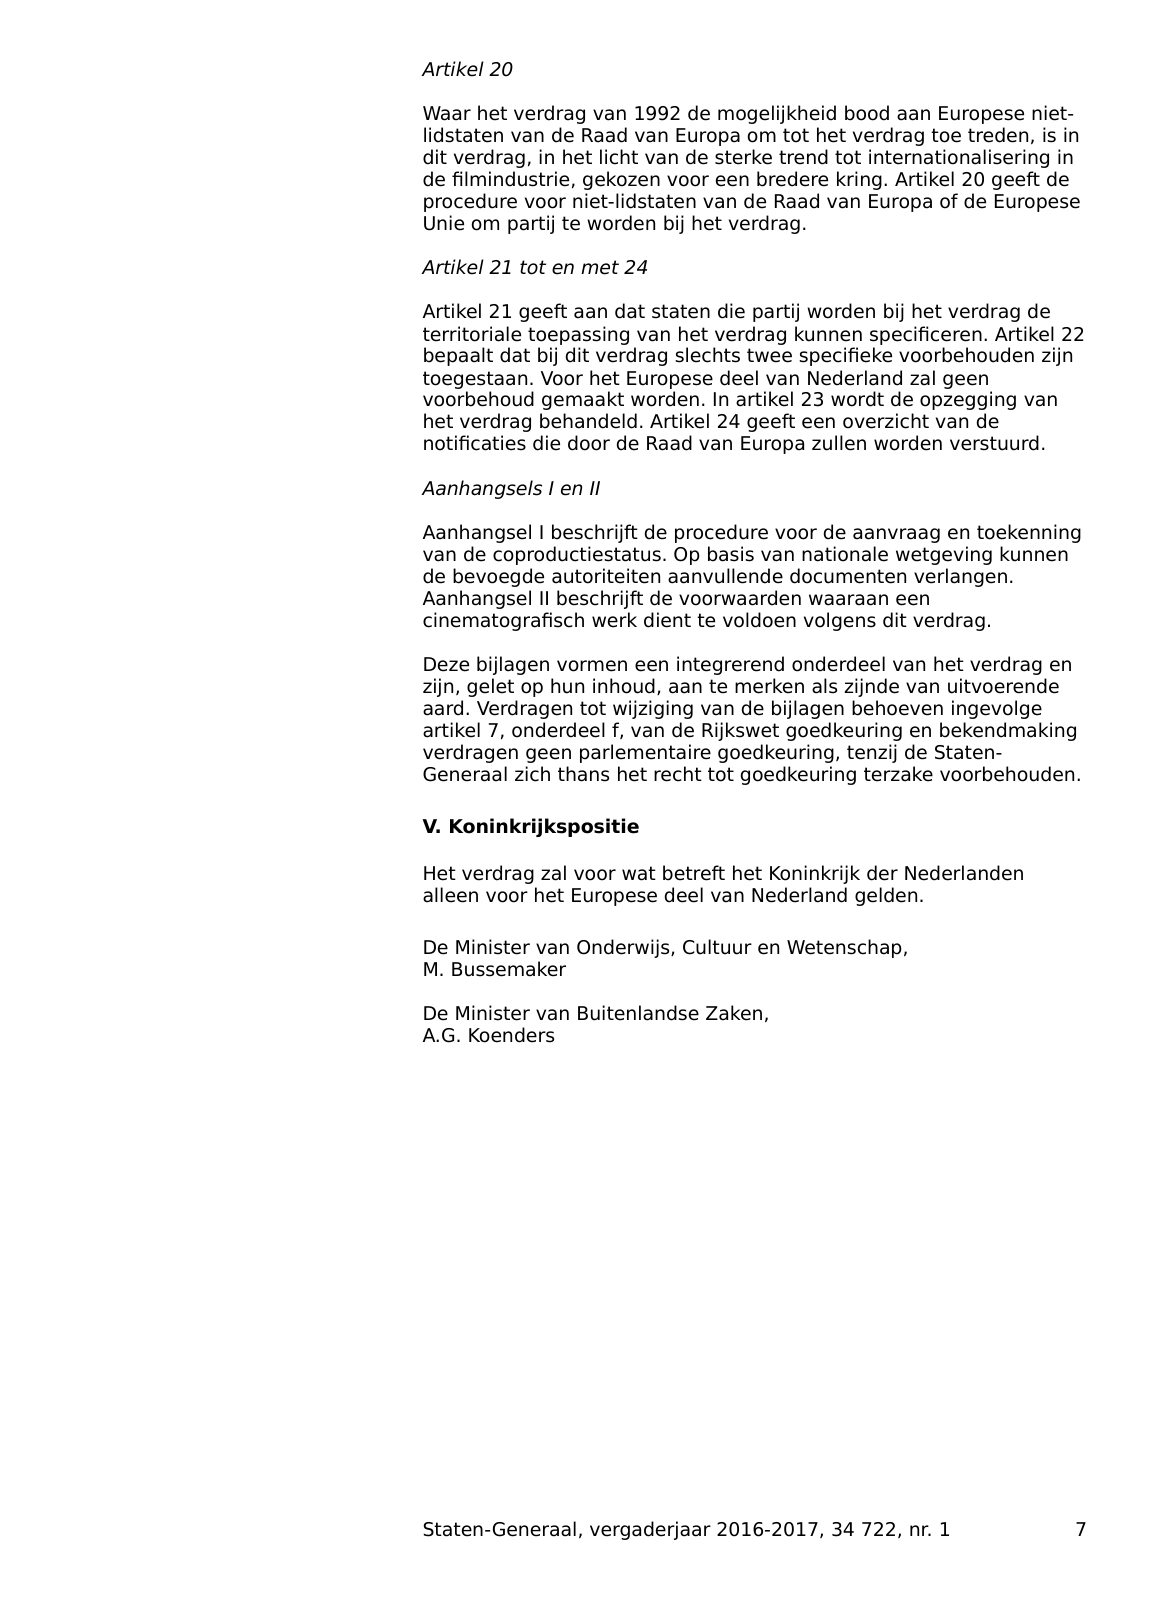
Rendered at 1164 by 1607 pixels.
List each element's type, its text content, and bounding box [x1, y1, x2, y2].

text Aanhangsel I beschrijft de procedure voor de aanvraag en toekenning van de coproductiestatus. Op basis van nationale wetgeving kunnen de bevoegde autoriteiten aanvullende documenten verlangen. [422, 522, 1087, 588]
subtitle Aanhangsels I en II [422, 477, 1087, 499]
text Het verdrag zal voor wat betreft het Koninkrijk der Nederlanden alleen voor het Europese deel van Nederland gelden. [422, 863, 1087, 907]
text Artikel 21 geeft aan dat staten die partij worden bij het verdrag de territoriale toepassing van het verdrag kunnen specificeren. Artikel 22 bepaalt dat bij dit verdrag slechts twee specifieke voorbehouden zijn toegestaan. Voor het Europese deel van Nederland zal geen voorbehoud gemaakt worden. In artikel 23 wordt de opzegging van het verdrag behandeld. Artikel 24 geeft een overzicht van de notificaties die door de Raad van Europa zullen worden verstuurd. [422, 301, 1087, 455]
text Deze bijlagen vormen een integrerend onderdeel van het verdrag en zijn, gelet op hun inhoud, aan te merken als zijnde van uitvoerende aard. Verdragen tot wijziging van de bijlagen behoeven ingevolge artikel 7, onderdeel f, van de Rijkswet goedkeuring en bekendmaking verdragen geen parlementaire goedkeuring, tenzij de Staten-Generaal zich thans het recht tot goedkeuring terzake voorbehouden. [422, 654, 1087, 786]
text De Minister van Onderwijs, Cultuur en Wetenschap, M. Bussemaker [422, 937, 1087, 981]
text Waar het verdrag van 1992 de mogelijkheid bood aan Europese niet-lidstaten van de Raad van Europa om tot het verdrag toe treden, is in dit verdrag, in het licht van de sterke trend tot internationalisering in de filmindustrie, gekozen voor een bredere kring. Artikel 20 geeft de procedure voor niet-lidstaten van de Raad van Europa of de Europese Unie om partij te worden bij het verdrag. [422, 103, 1087, 235]
text De Minister van Buitenlandse Zaken, A.G. Koenders [422, 1003, 1087, 1047]
text Aanhangsel II beschrijft de voorwaarden waaraan een cinematografisch werk dient te voldoen volgens dit verdrag. [422, 588, 1087, 632]
subtitle V. Koninkrijkspositie [422, 816, 1087, 838]
subtitle Artikel 21 tot en met 24 [422, 257, 1087, 279]
subtitle Artikel 20 [422, 59, 1087, 81]
